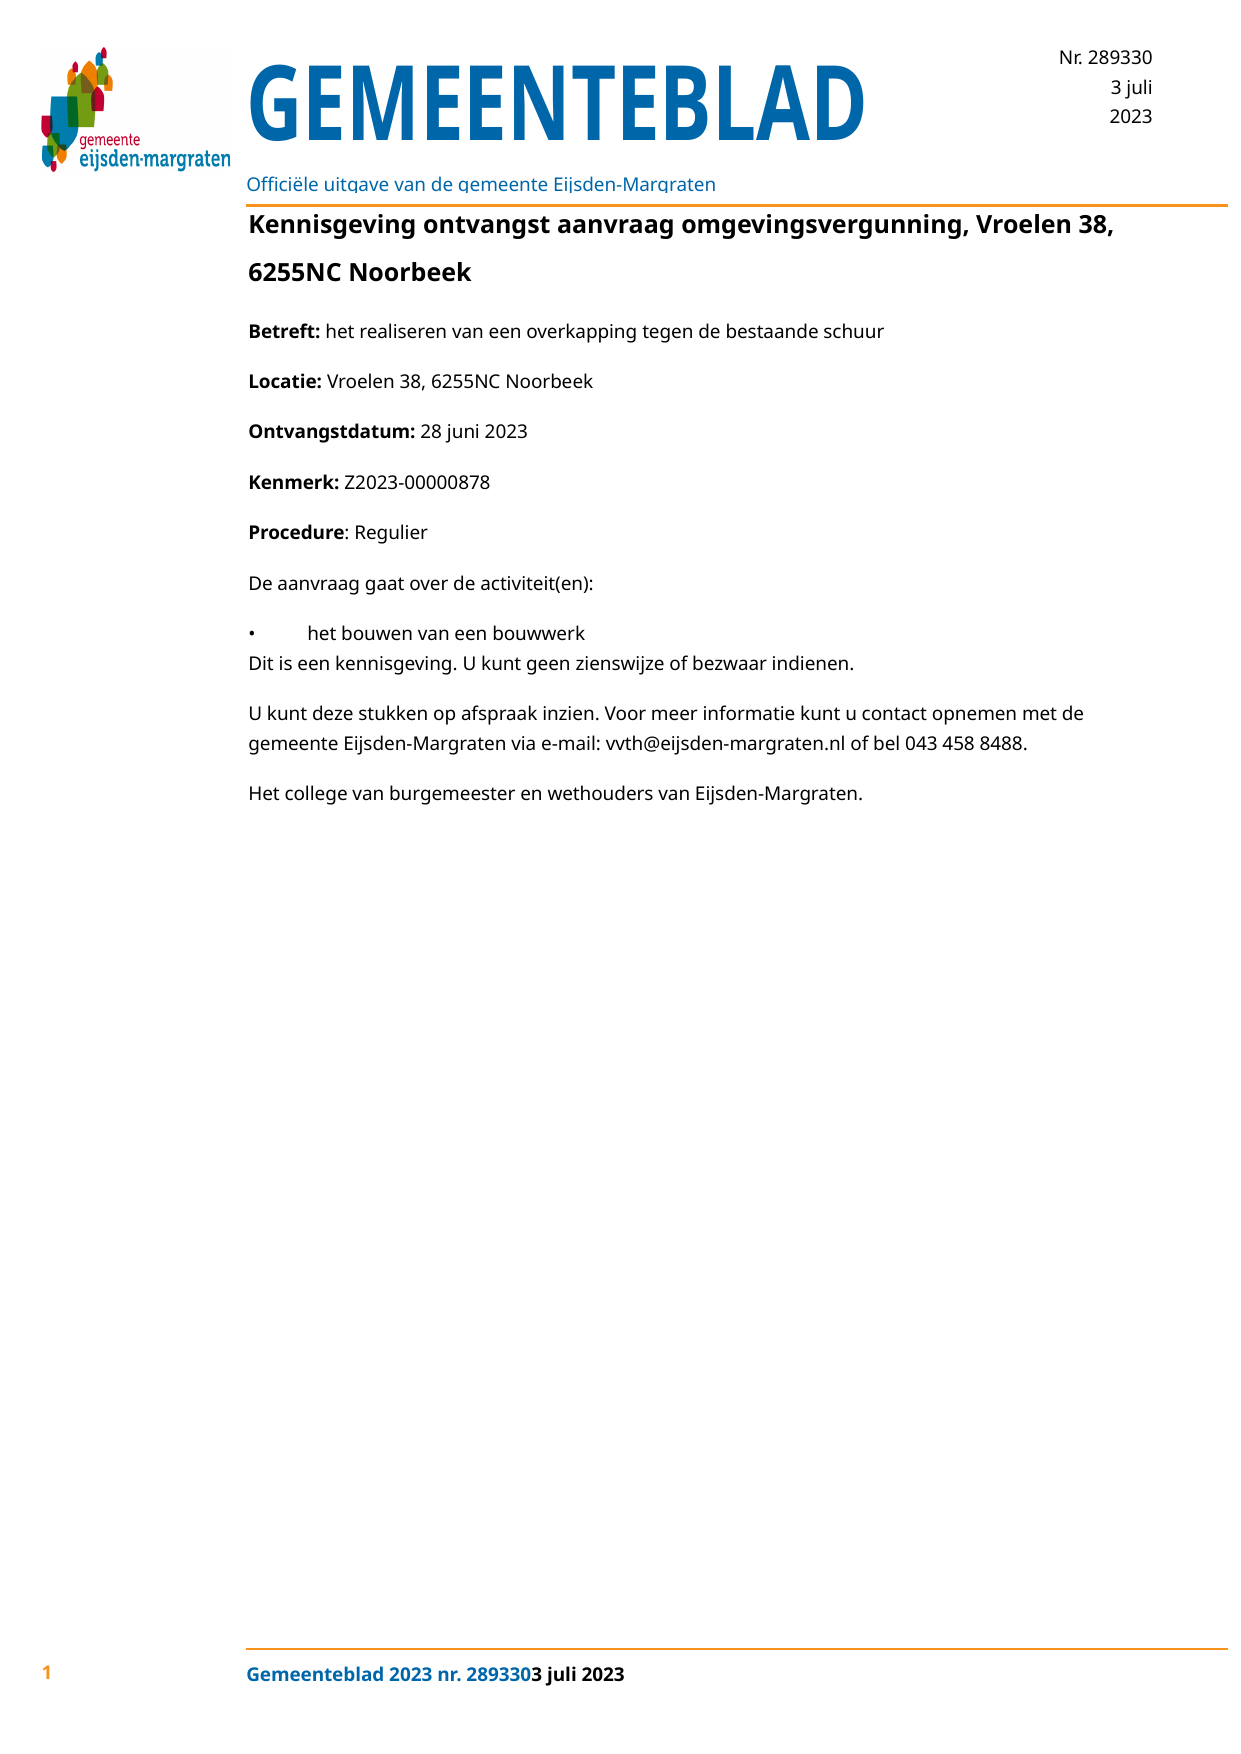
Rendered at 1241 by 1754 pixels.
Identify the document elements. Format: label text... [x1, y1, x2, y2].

text Locatie: Vroelen 38, 6255NC Noorbeek [248, 368, 1152, 394]
text Procedure: Regulier [248, 519, 1152, 545]
text U kunt deze stukken op afspraak inzien. Voor meer informatie kunt u contact opnemen met de gemeente Eijsden-Margraten via e-mail: vvth@eijsden-margraten.nl of bel 043 458 8488. [248, 700, 1152, 756]
text Het college van burgemeester en wethouders van Eijsden-Margraten. [248, 780, 1152, 806]
picture [41, 47, 231, 172]
text Ontvangstdatum: 28 juni 2023 [248, 419, 1152, 444]
list het bouwen van een bouwwerk [248, 620, 1152, 646]
text Kennisgeving ontvangst aanvraag omgevingsvergunning, Vroelen 38, 6255NC Noorbeek [248, 207, 1152, 288]
text De aanvraag gaat over de activiteit(en): [248, 570, 1152, 596]
text Dit is een kennisgeving. U kunt geen zienswijze of bezwaar indienen. [248, 650, 1152, 676]
text Betreft: het realiseren van een overkapping tegen de bestaande schuur [248, 318, 1152, 344]
text Kenmerk: Z2023-00000878 [248, 469, 1152, 495]
